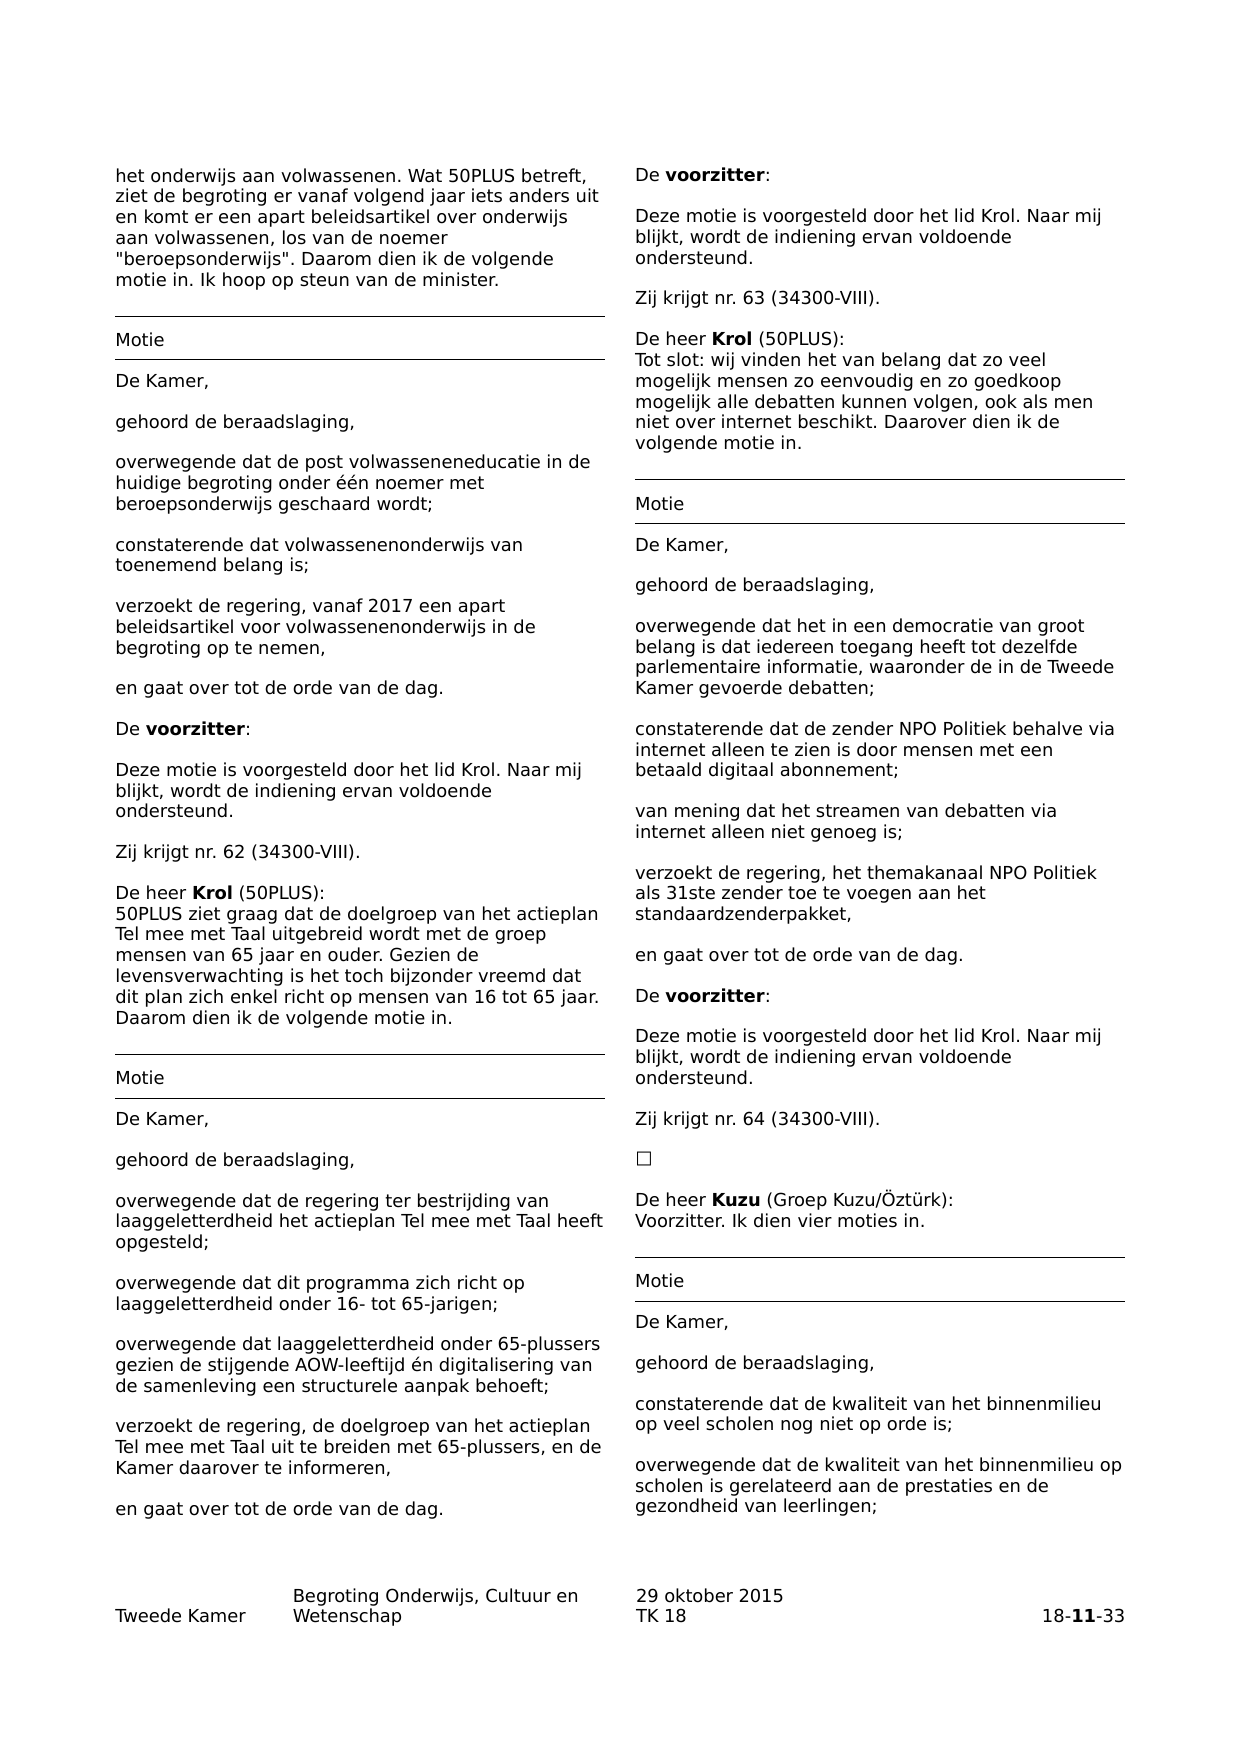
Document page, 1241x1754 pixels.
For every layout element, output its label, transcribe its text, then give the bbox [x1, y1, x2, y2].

text gehoord de beraadslaging, [115, 412, 605, 432]
text overwegende dat de kwaliteit van het binnenmilieu op scholen is gerelateerd aan de prestaties en de gezondheid van leerlingen; [635, 1455, 1125, 1517]
text overwegende dat het in een democratie van groot belang is dat iedereen toegang heeft tot dezelfde parlementaire informatie, waaronder de in de Tweede Kamer gevoerde debatten; [635, 616, 1125, 699]
text en gaat over tot de orde van de dag. [115, 678, 605, 699]
text verzoekt de regering, de doelgroep van het actieplan Tel mee met Taal uit te breiden met 65-plussers, en de Kamer daarover te informeren, [115, 1416, 605, 1478]
text 50PLUS ziet graag dat de doelgroep van het actieplan Tel mee met Taal uitgebreid wordt met de groep mensen van 65 jaar en ouder. Gezien de levensverwachting is het toch bijzonder vreemd dat dit plan zich enkel richt op mensen van 16 tot 65 jaar. Daarom dien ik de volgende motie in. [115, 903, 605, 1028]
text De Kamer, [115, 371, 605, 392]
text Motie [115, 1068, 605, 1089]
text De voorzitter: [635, 985, 1125, 1006]
text het onderwijs aan volwassenen. Wat 50PLUS betreft, ziet de begroting er vanaf volgend jaar iets anders uit en komt er een apart beleidsartikel over onderwijs aan volwassenen, los van de noemer "beroepsonderwijs". Daarom dien ik de volgende motie in. Ik hoop op steun van de minister. [115, 165, 605, 290]
text gehoord de beraadslaging, [635, 575, 1125, 596]
text Zij krijgt nr. 62 (34300-VIII). [115, 842, 605, 863]
text De heer Kuzu (Groep Kuzu/Öztürk): [635, 1190, 1125, 1211]
text en gaat over tot de orde van de dag. [115, 1498, 605, 1519]
text Motie [635, 494, 1125, 514]
text Tot slot: wij vinden het van belang dat zo veel mogelijk mensen zo eenvoudig en zo goedkoop mogelijk alle debatten kunnen volgen, ook als men niet over internet beschikt. Daarover dien ik de volgende motie in. [635, 350, 1125, 454]
text De voorzitter: [635, 165, 1125, 186]
text Motie [635, 1271, 1125, 1292]
text constaterende dat volwassenenonderwijs van toenemend belang is; [115, 534, 605, 576]
text Zij krijgt nr. 64 (34300-VIII). [635, 1108, 1125, 1129]
text gehoord de beraadslaging, [115, 1150, 605, 1170]
text verzoekt de regering, vanaf 2017 een apart beleidsartikel voor volwassenenonderwijs in de begroting op te nemen, [115, 596, 605, 658]
text Deze motie is voorgesteld door het lid Krol. Naar mij blijkt, wordt de indiening ervan voldoende ondersteund. [635, 1026, 1125, 1088]
text De voorzitter: [115, 719, 605, 740]
text Zij krijgt nr. 63 (34300-VIII). [635, 288, 1125, 309]
text De heer Krol (50PLUS): [635, 329, 1125, 350]
text Motie [115, 330, 605, 351]
text van mening dat het streamen van debatten via internet alleen niet genoeg is; [635, 801, 1125, 842]
text overwegende dat dit programma zich richt op laaggeletterdheid onder 16- tot 65-jarigen; [115, 1273, 605, 1314]
text Deze motie is voorgesteld door het lid Krol. Naar mij blijkt, wordt de indiening ervan voldoende ondersteund. [635, 206, 1125, 268]
text overwegende dat de post volwasseneneducatie in de huidige begroting onder één noemer met beroepsonderwijs geschaard wordt; [115, 452, 605, 514]
text De Kamer, [635, 534, 1125, 555]
text constaterende dat de kwaliteit van het binnenmilieu op veel scholen nog niet op orde is; [635, 1393, 1125, 1435]
text constaterende dat de zender NPO Politiek behalve via internet alleen te zien is door mensen met een betaald digitaal abonnement; [635, 719, 1125, 781]
text verzoekt de regering, het themakanaal NPO Politiek als 31ste zender toe te voegen aan het standaardzenderpakket, [635, 862, 1125, 925]
text Voorzitter. Ik dien vier moties in. [635, 1211, 1125, 1231]
text De Kamer, [635, 1312, 1125, 1333]
text gehoord de beraadslaging, [635, 1353, 1125, 1373]
text overwegende dat de regering ter bestrijding van laaggeletterdheid het actieplan Tel mee met Taal heeft opgesteld; [115, 1190, 605, 1253]
text De Kamer, [115, 1109, 605, 1130]
text Deze motie is voorgesteld door het lid Krol. Naar mij blijkt, wordt de indiening ervan voldoende ondersteund. [115, 760, 605, 822]
text De heer Krol (50PLUS): [115, 883, 605, 903]
text en gaat over tot de orde van de dag. [635, 945, 1125, 965]
text ⬜ [635, 1149, 1125, 1170]
text overwegende dat laaggeletterdheid onder 65-plussers gezien de stijgende AOW-leeftijd én digitalisering van de samenleving een structurele aanpak behoeft; [115, 1334, 605, 1396]
